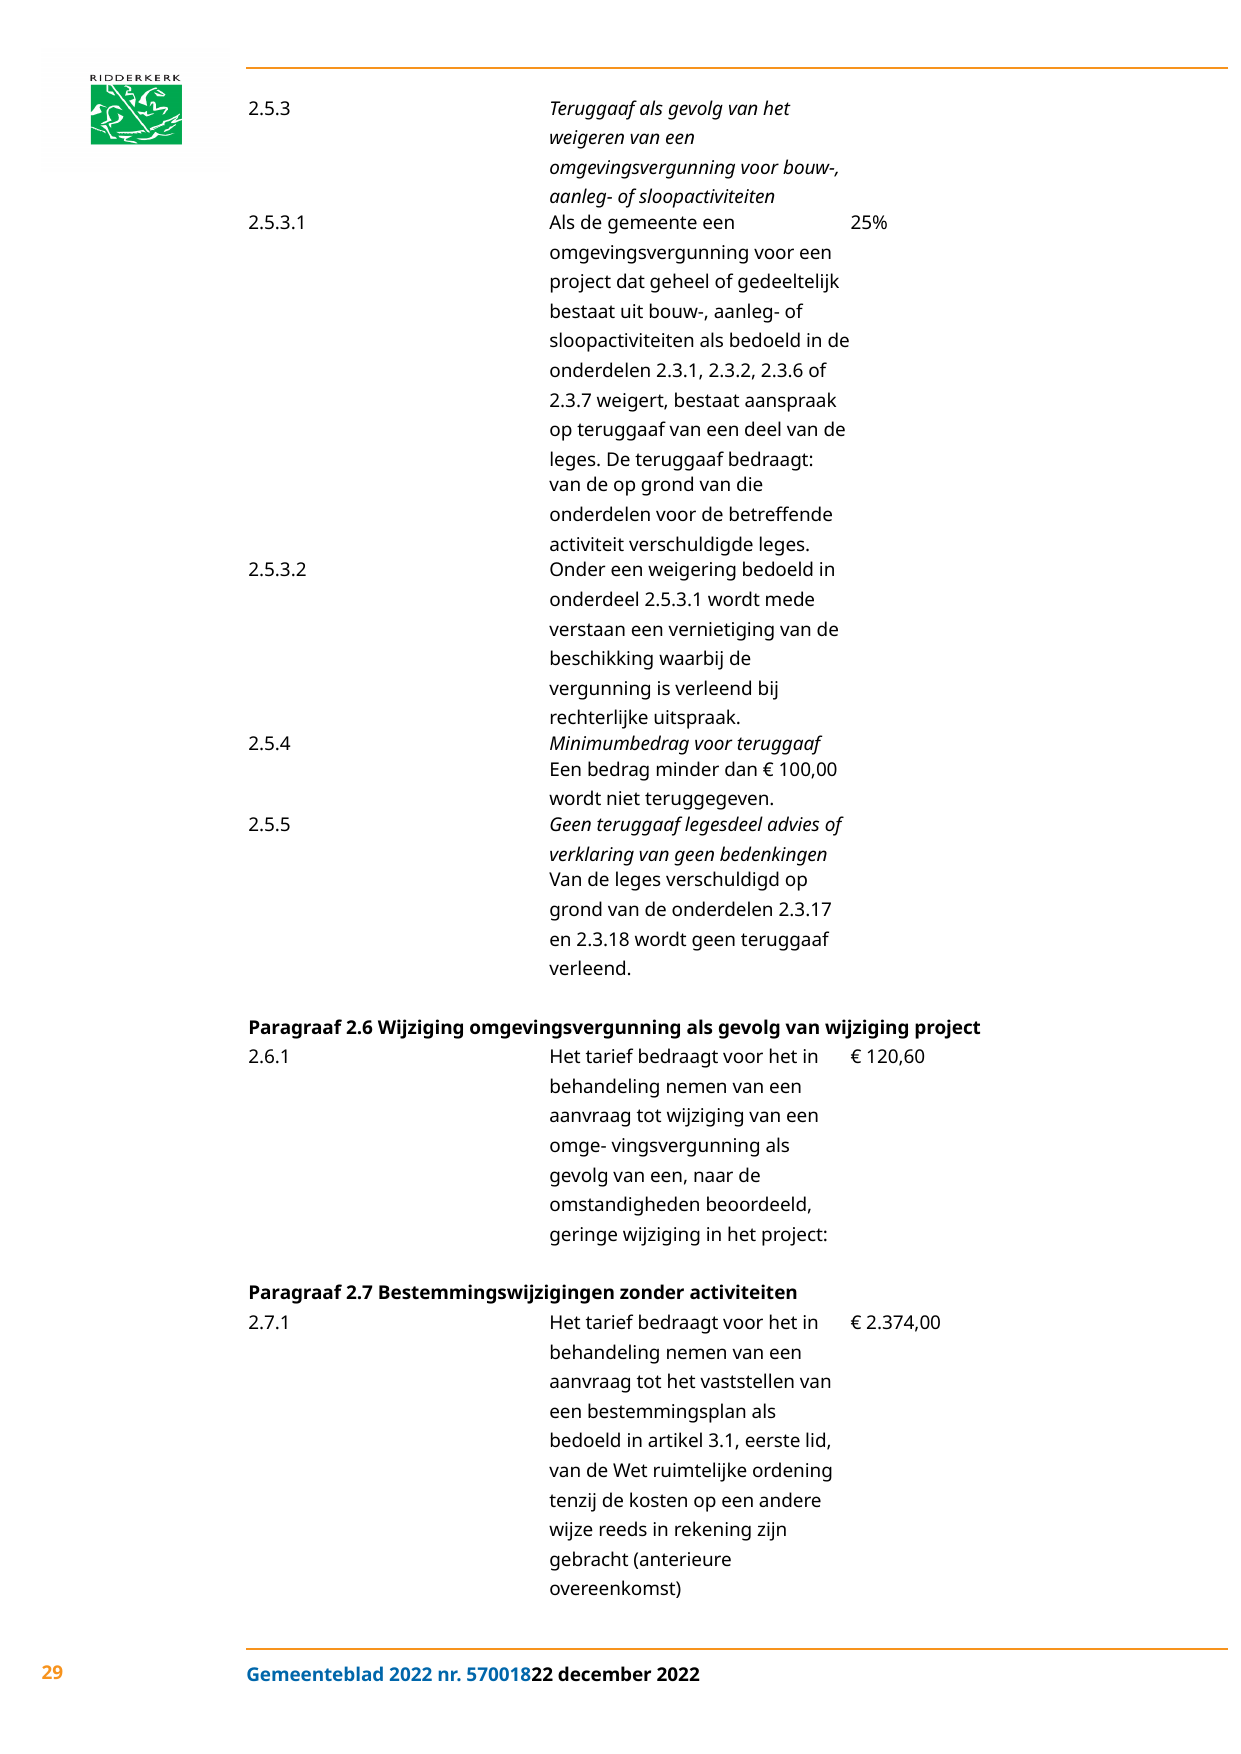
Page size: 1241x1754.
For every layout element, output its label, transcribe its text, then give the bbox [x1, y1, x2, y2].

table_cell [850, 867, 1152, 981]
table_header Het tarief bedraagt voor het in behandeling nemen van een aanvraag tot wijziging van een omge- vingsvergunning als gevolg van een, naar de omstandigheden beoordeeld, geringe wijziging in het project: [549, 1044, 850, 1247]
table_cell [850, 730, 1152, 756]
picture [41, 47, 231, 172]
table_header € 2.374,00 [850, 1309, 1152, 1601]
table_cell [850, 756, 1152, 811]
table_cell [850, 472, 1152, 557]
table_cell 2.5.5 [248, 811, 549, 867]
table_cell van de op grond van die onderdelen voor de betreffende activiteit verschuldigde leges. [549, 472, 850, 557]
table_cell 2.5.3.2 [248, 557, 549, 730]
table_header € 120,60 [850, 1044, 1152, 1247]
table_cell Een bedrag minder dan € 100,00 wordt niet teruggegeven. [549, 756, 850, 811]
text Paragraaf 2.6 Wijziging omgevingsvergunning als gevolg van wijziging project [248, 1014, 1152, 1039]
table_cell Als de gemeente een omgevingsvergunning voor een project dat geheel of gedeeltelijk bestaat uit bouw-, aanleg- of sloopactiviteiten als bedoeld in de onderdelen 2.3.1, 2.3.2, 2.3.6 of 2.3.7 weigert, bestaat aanspraak op teruggaaf van een deel van de leges. De teruggaaf bedraagt: [549, 209, 850, 472]
table_cell 2.5.3 [248, 95, 549, 209]
table_cell 2.5.3.1 [248, 209, 549, 472]
table_header 2.7.1 [248, 1309, 549, 1601]
table_cell [248, 472, 549, 557]
table_cell 2.5.4 [248, 730, 549, 756]
text Paragraaf 2.7 Bestemmingswijzigingen zonder activiteiten [248, 1279, 1152, 1305]
table_header Het tarief bedraagt voor het in behandeling nemen van een aanvraag tot het vaststellen van een bestemmingsplan als bedoeld in artikel 3.1, eerste lid, van de Wet ruimtelijke ordening tenzij de kosten op een andere wijze reeds in rekening zijn gebracht (anterieure overeenkomst) [549, 1309, 850, 1601]
table_cell [850, 811, 1152, 867]
table_cell 25% [850, 209, 1152, 472]
table_cell [850, 95, 1152, 209]
table_cell Onder een weigering bedoeld in onderdeel 2.5.3.1 wordt mede verstaan een vernietiging van de beschikking waarbij de vergunning is verleend bij rechterlijke uitspraak. [549, 557, 850, 730]
table_cell Van de leges verschuldigd op grond van de onderdelen 2.3.17 en 2.3.18 wordt geen teruggaaf verleend. [549, 867, 850, 981]
table_cell [248, 867, 549, 981]
table_cell Teruggaaf als gevolg van het weigeren van een omgevingsvergunning voor bouw-, aanleg- of sloopactiviteiten [549, 95, 850, 209]
table_cell [248, 756, 549, 811]
table_header 2.6.1 [248, 1044, 549, 1247]
table_cell [850, 557, 1152, 730]
table_cell Minimumbedrag voor teruggaaf [549, 730, 850, 756]
table_cell Geen teruggaaf legesdeel advies of verklaring van geen bedenkingen [549, 811, 850, 867]
